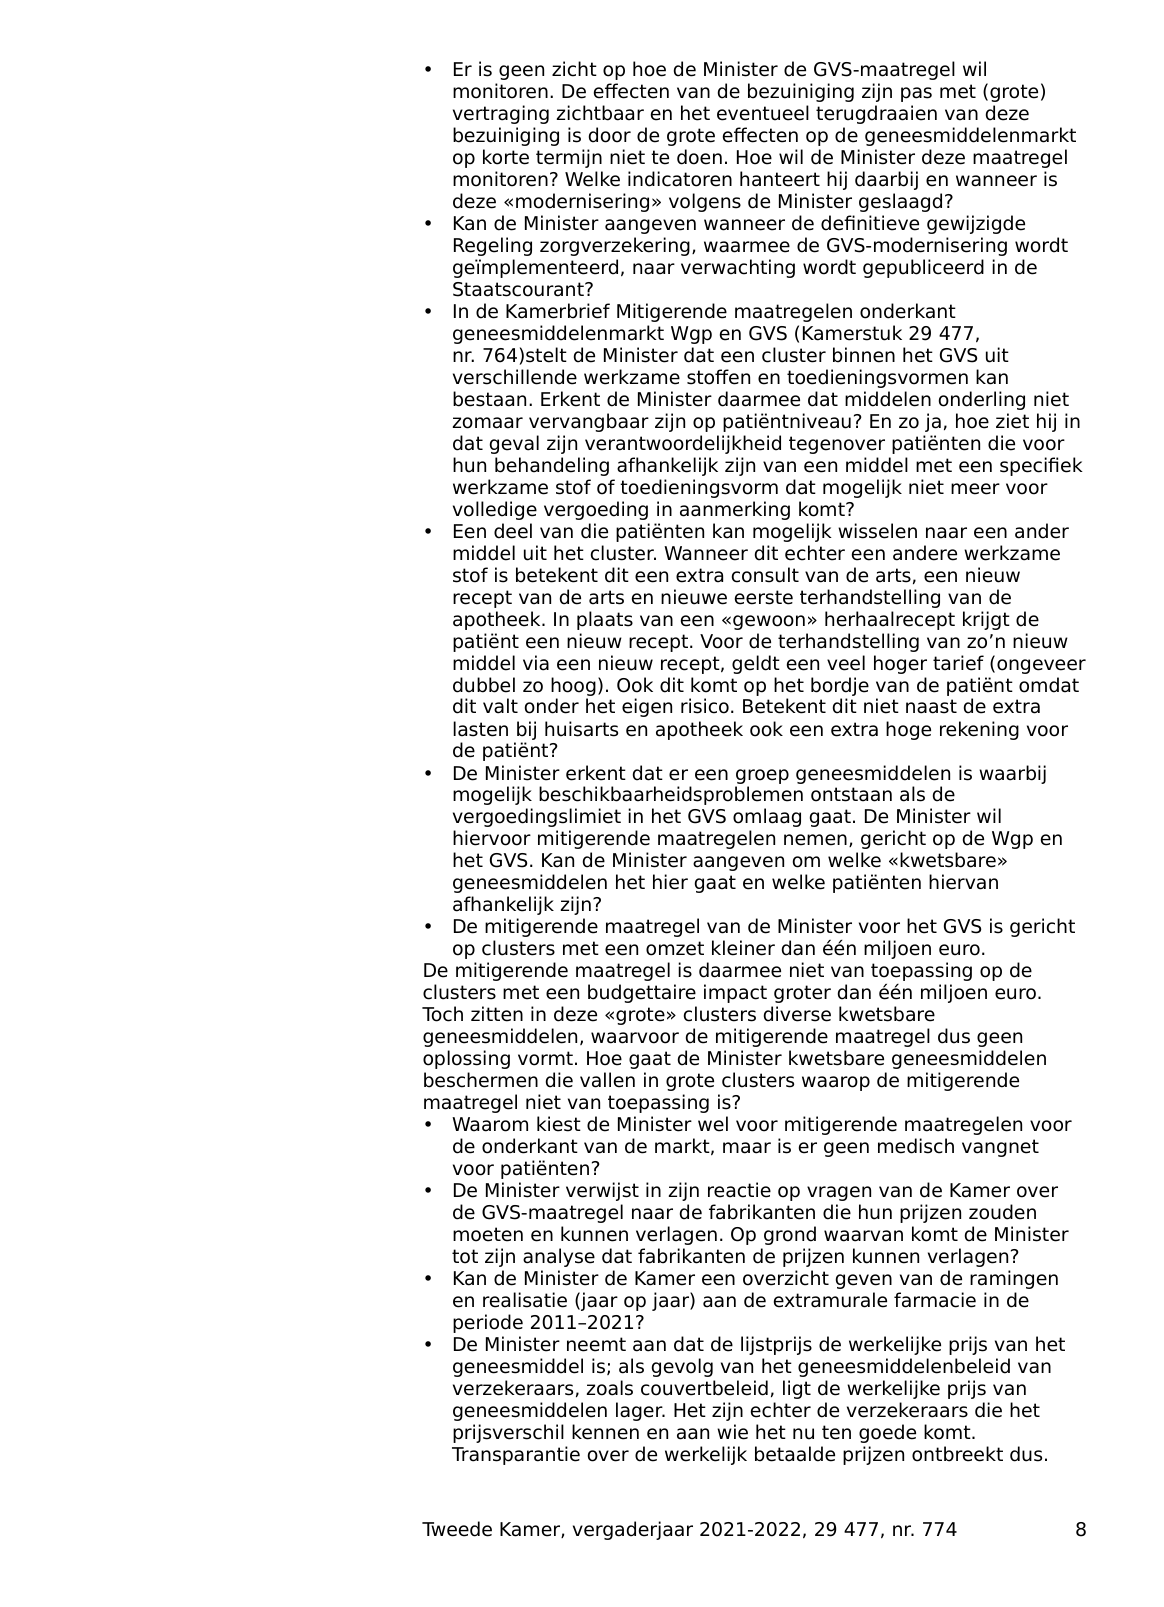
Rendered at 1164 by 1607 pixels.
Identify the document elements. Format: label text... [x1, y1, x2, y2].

text • Kan de Minister aangeven wanneer de definitieve gewijzigde Regeling zorgverzekering, waarmee de GVS-modernisering wordt geïmplementeerd, naar verwachting wordt gepubliceerd in de Staatscourant? [422, 213, 1087, 301]
text De mitigerende maatregel is daarmee niet van toepassing op de clusters met een budgettaire impact groter dan één miljoen euro. Toch zitten in deze «grote» clusters diverse kwetsbare geneesmiddelen, waarvoor de mitigerende maatregel dus geen oplossing vormt. Hoe gaat de Minister kwetsbare geneesmiddelen beschermen die vallen in grote clusters waarop de mitigerende maatregel niet van toepassing is? [422, 960, 1087, 1114]
text • De Minister verwijst in zijn reactie op vragen van de Kamer over de GVS-maatregel naar de fabrikanten die hun prijzen zouden moeten en kunnen verlagen. Op grond waarvan komt de Minister tot zijn analyse dat fabrikanten de prijzen kunnen verlagen? [422, 1180, 1087, 1268]
text • In de Kamerbrief Mitigerende maatregelen onderkant geneesmiddelenmarkt Wgp en GVS (Kamerstuk 29 477, nr. 764)stelt de Minister dat een cluster binnen het GVS uit verschillende werkzame stoffen en toedieningsvormen kan bestaan. Erkent de Minister daarmee dat middelen onderling niet zomaar vervangbaar zijn op patiëntniveau? En zo ja, hoe ziet hij in dat geval zijn verantwoordelijkheid tegenover patiënten die voor hun behandeling afhankelijk zijn van een middel met een specifiek werkzame stof of toedieningsvorm dat mogelijk niet meer voor volledige vergoeding in aanmerking komt? [422, 301, 1087, 521]
text • Een deel van die patiënten kan mogelijk wisselen naar een ander middel uit het cluster. Wanneer dit echter een andere werkzame stof is betekent dit een extra consult van de arts, een nieuw recept van de arts en nieuwe eerste terhandstelling van de apotheek. In plaats van een «gewoon» herhaalrecept krijgt de patiënt een nieuw recept. Voor de terhandstelling van zo’n nieuw middel via een nieuw recept, geldt een veel hoger tarief (ongeveer dubbel zo hoog). Ook dit komt op het bordje van de patiënt omdat dit valt onder het eigen risico. Betekent dit niet naast de extra lasten bij huisarts en apotheek ook een extra hoge rekening voor de patiënt? [422, 521, 1087, 762]
text • De mitigerende maatregel van de Minister voor het GVS is gericht op clusters met een omzet kleiner dan één miljoen euro. [422, 916, 1087, 960]
text • Waarom kiest de Minister wel voor mitigerende maatregelen voor de onderkant van de markt, maar is er geen medisch vangnet voor patiënten? [422, 1114, 1087, 1180]
text • De Minister neemt aan dat de lijstprijs de werkelijke prijs van het geneesmiddel is; als gevolg van het geneesmiddelenbeleid van verzekeraars, zoals couvertbeleid, ligt de werkelijke prijs van geneesmiddelen lager. Het zijn echter de verzekeraars die het prijsverschil kennen en aan wie het nu ten goede komt. Transparantie over de werkelijk betaalde prijzen ontbreekt dus. [422, 1334, 1087, 1466]
text • Kan de Minister de Kamer een overzicht geven van de ramingen en realisatie (jaar op jaar) aan de extramurale farmacie in de periode 2011–2021? [422, 1268, 1087, 1334]
text • De Minister erkent dat er een groep geneesmiddelen is waarbij mogelijk beschikbaarheidsproblemen ontstaan als de vergoedingslimiet in het GVS omlaag gaat. De Minister wil hiervoor mitigerende maatregelen nemen, gericht op de Wgp en het GVS. Kan de Minister aangeven om welke «kwetsbare» geneesmiddelen het hier gaat en welke patiënten hiervan afhankelijk zijn? [422, 762, 1087, 916]
text • Er is geen zicht op hoe de Minister de GVS-maatregel wil monitoren. De effecten van de bezuiniging zijn pas met (grote) vertraging zichtbaar en het eventueel terugdraaien van deze bezuiniging is door de grote effecten op de geneesmiddelenmarkt op korte termijn niet te doen. Hoe wil de Minister deze maatregel monitoren? Welke indicatoren hanteert hij daarbij en wanneer is deze «modernisering» volgens de Minister geslaagd? [422, 59, 1087, 213]
